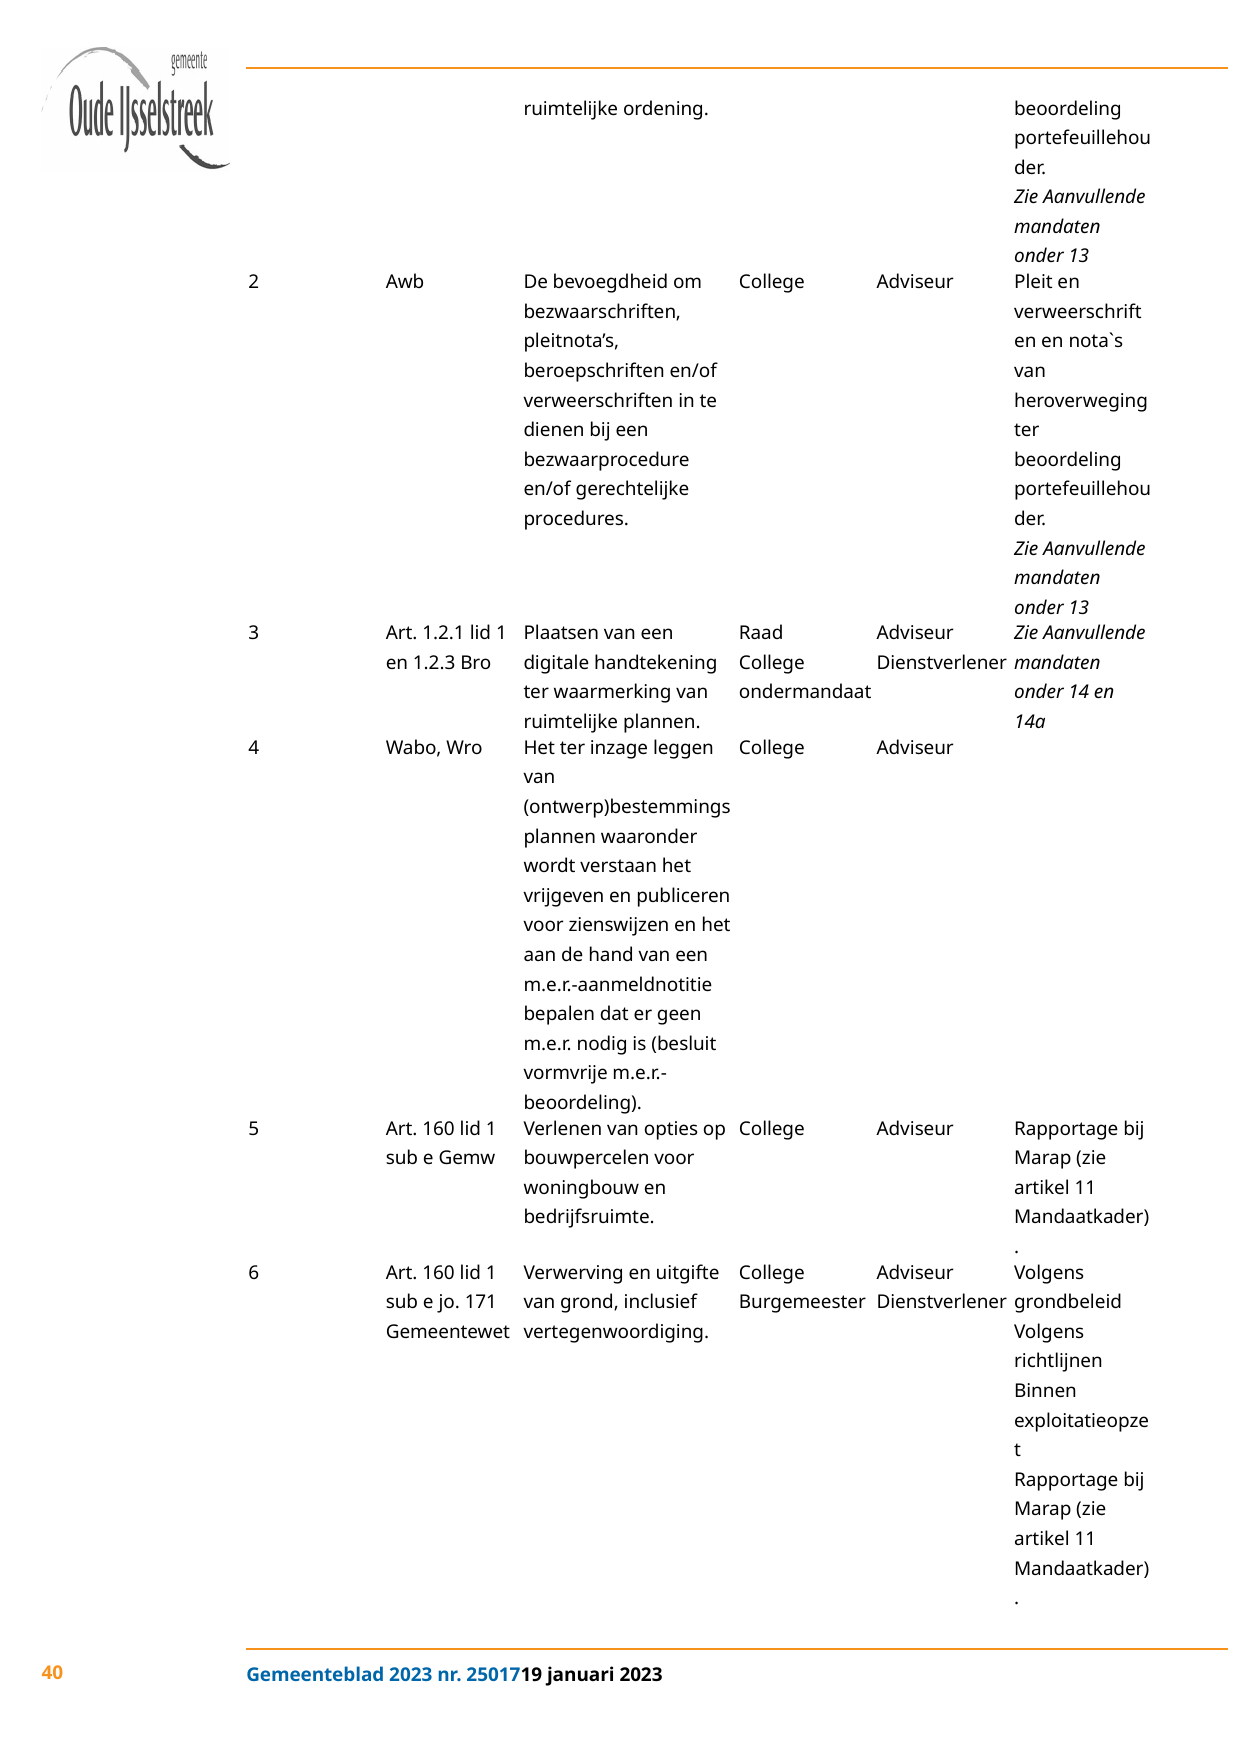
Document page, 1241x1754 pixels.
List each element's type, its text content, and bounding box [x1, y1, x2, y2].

picture [41, 47, 231, 172]
table_cell [386, 95, 523, 268]
table_cell Volgens grondbeleid Volgens richtlijnen Binnen exploitatieopzet Rapportage bij Marap (zie artikel 11 Mandaatkader). [1014, 1259, 1152, 1610]
table_cell Adviseur Dienstverlener [876, 620, 1014, 734]
table_cell Verwerving en uitgifte van grond, inclusief vertegenwoordiging. [523, 1259, 739, 1610]
table_cell beoordeling portefeuillehouder. Zie Aanvullende mandaten onder 13 [1014, 95, 1152, 268]
table_cell Het ter inzage leggen van (ontwerp)bestemmingsplannen waaronder wordt verstaan het vrijgeven en publiceren voor zienswijzen en het aan de hand van een m.e.r.-aanmeldnotitie bepalen dat er geen m.e.r. nodig is (besluit vormvrije m.e.r.-beoordeling). [523, 734, 739, 1115]
table_cell Adviseur [876, 734, 1014, 1115]
table_cell Verlenen van opties op bouwpercelen voor woningbouw en bedrijfsruimte. [523, 1115, 739, 1259]
table_cell Pleit en verweerschriften en nota`s van heroverweging ter beoordeling portefeuillehouder. Zie Aanvullende mandaten onder 13 [1014, 269, 1152, 619]
table_cell Art. 1.2.1 lid 1 en 1.2.3 Bro [386, 620, 523, 734]
table_cell Art. 160 lid 1 sub e jo. 171 Gemeentewet [386, 1259, 523, 1610]
table_cell Zie Aanvullende mandaten onder 14 en 14a [1014, 620, 1152, 734]
table_cell Adviseur Dienstverlener [876, 1259, 1014, 1610]
table_cell 5 [248, 1115, 386, 1259]
table_cell [739, 95, 876, 268]
table_cell College [739, 269, 876, 619]
table_cell [876, 95, 1014, 268]
table_cell ruimtelijke ordening. [523, 95, 739, 268]
table_cell College Burgemeester [739, 1259, 876, 1610]
table_cell [1014, 734, 1152, 1115]
table_cell Raad College ondermandaat [739, 620, 876, 734]
table_cell De bevoegdheid om bezwaarschriften, pleitnota’s, beroepschriften en/of verweerschriften in te dienen bij een bezwaarprocedure en/of gerechtelijke procedures. [523, 269, 739, 619]
table_cell Art. 160 lid 1 sub e Gemw [386, 1115, 523, 1259]
table_cell 4 [248, 734, 386, 1115]
table_cell Wabo, Wro [386, 734, 523, 1115]
table_cell Adviseur [876, 1115, 1014, 1259]
table_cell 2 [248, 269, 386, 619]
table_cell Awb [386, 269, 523, 619]
table_cell College [739, 1115, 876, 1259]
table_cell Rapportage bij Marap (zie artikel 11 Mandaatkader). [1014, 1115, 1152, 1259]
table_cell Plaatsen van een digitale handtekening ter waarmerking van ruimtelijke plannen. [523, 620, 739, 734]
table_cell 3 [248, 620, 386, 734]
table_cell College [739, 734, 876, 1115]
table_cell [248, 95, 386, 268]
table_cell Adviseur [876, 269, 1014, 619]
table_cell 6 [248, 1259, 386, 1610]
